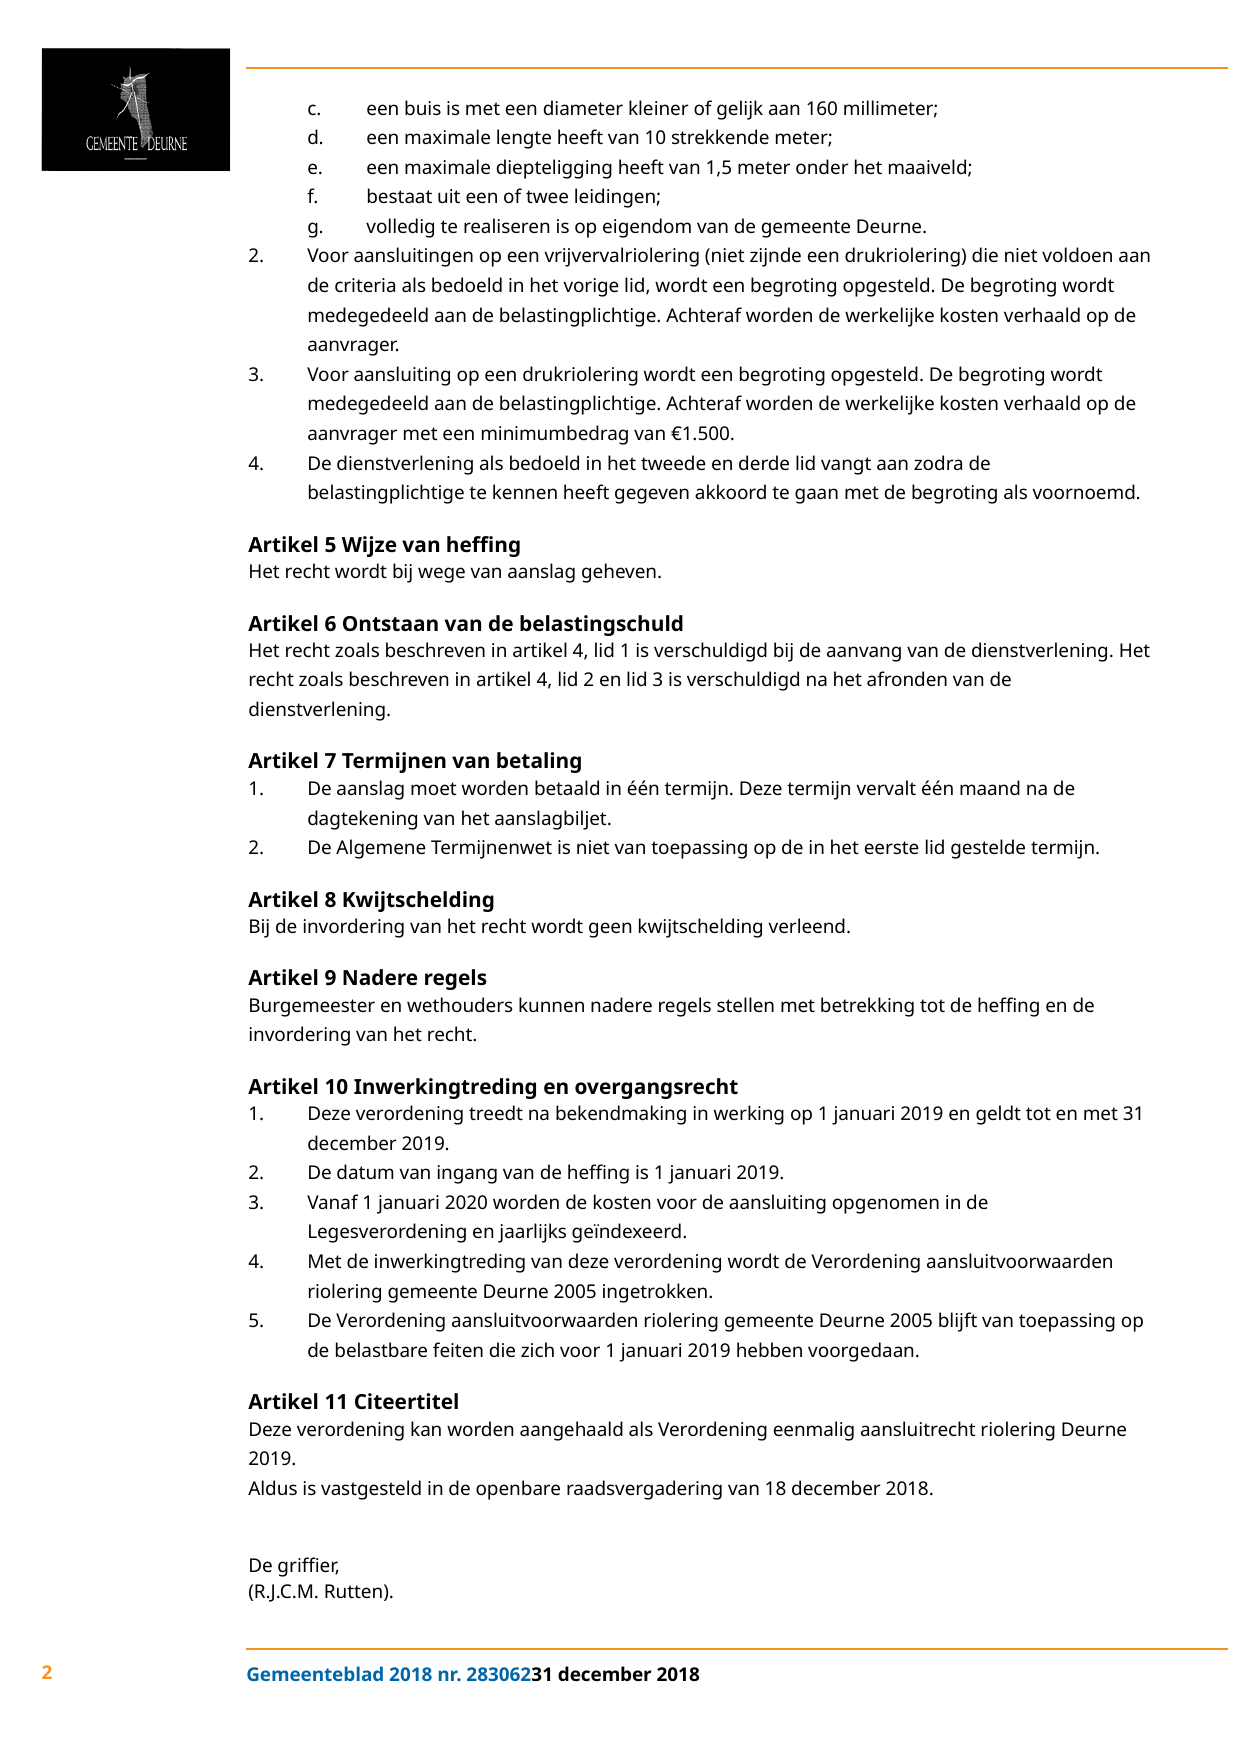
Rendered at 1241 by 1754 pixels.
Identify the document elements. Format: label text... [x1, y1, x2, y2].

picture [41, 47, 231, 172]
list een maximale diepteligging heeft van 1,5 meter onder het maaiveld; [307, 154, 1152, 180]
text De griffier, [248, 1552, 1152, 1578]
list De datum van ingang van de heffing is 1 januari 2019. [248, 1159, 1152, 1185]
list een maximale lengte heeft van 10 strekkende meter; [307, 124, 1152, 150]
list De aanslag moet worden betaald in één termijn. Deze termijn vervalt één maand na de dagtekening van het aanslagbiljet. [248, 775, 1152, 830]
text Burgemeester en wethouders kunnen nadere regels stellen met betrekking tot de heffing en de invordering van het recht. [248, 992, 1152, 1047]
list een buis is met een diameter kleiner of gelijk aan 160 millimeter; [307, 95, 1152, 121]
text (R.J.C.M. Rutten). [248, 1578, 1152, 1604]
text Het recht wordt bij wege van aanslag geheven. [248, 558, 1152, 584]
text Bij de invordering van het recht wordt geen kwijtschelding verleend. [248, 913, 1152, 939]
text Deze verordening kan worden aangehaald als Verordening eenmalig aansluitrecht riolering Deurne 2019. [248, 1416, 1152, 1471]
text Aldus is vastgesteld in de openbare raadsvergadering van 18 december 2018. [248, 1475, 1152, 1501]
list Deze verordening treedt na bekendmaking in werking op 1 januari 2019 en geldt tot en met 31 december 2019. [248, 1100, 1152, 1156]
list volledig te realiseren is op eigendom van de gemeente Deurne. [307, 213, 1152, 239]
text Artikel 6 Ontstaan van de belastingschuld [248, 609, 1152, 637]
list De dienstverlening als bedoeld in het tweede en derde lid vangt aan zodra de belastingplichtige te kennen heeft gegeven akkoord te gaan met de begroting als voornoemd. [248, 450, 1152, 505]
text Artikel 5 Wijze van heffing [248, 530, 1152, 558]
text Artikel 8 Kwijtschelding [248, 885, 1152, 913]
list Vanaf 1 januari 2020 worden de kosten voor de aansluiting opgenomen in de Legesverordening en jaarlijks geïndexeerd. [248, 1189, 1152, 1244]
text Het recht zoals beschreven in artikel 4, lid 1 is verschuldigd bij de aanvang van de dienstverlening. Het recht zoals beschreven in artikel 4, lid 2 en lid 3 is verschuldigd na het afronden van de dienstverlening. [248, 637, 1152, 722]
list Voor aansluitingen op een vrijvervalriolering (niet zijnde een drukriolering) die niet voldoen aan de criteria als bedoeld in het vorige lid, wordt een begroting opgesteld. De begroting wordt medegedeeld aan de belastingplichtige. Achteraf worden de werkelijke kosten verhaald op de aanvrager. [248, 243, 1152, 357]
text Artikel 9 Nadere regels [248, 963, 1152, 992]
text Artikel 11 Citeertitel [248, 1387, 1152, 1416]
text Artikel 10 Inwerkingtreding en overgangsrecht [248, 1072, 1152, 1100]
list De Algemene Termijnenwet is niet van toepassing op de in het eerste lid gestelde termijn. [248, 834, 1152, 860]
list Voor aansluiting op een drukriolering wordt een begroting opgesteld. De begroting wordt medegedeeld aan de belastingplichtige. Achteraf worden de werkelijke kosten verhaald op de aanvrager met een minimumbedrag van €1.500. [248, 361, 1152, 446]
list bestaat uit een of twee leidingen; [307, 183, 1152, 209]
list Met de inwerkingtreding van deze verordening wordt de Verordening aansluitvoorwaarden riolering gemeente Deurne 2005 ingetrokken. [248, 1248, 1152, 1304]
text Artikel 7 Termijnen van betaling [248, 747, 1152, 775]
list De Verordening aansluitvoorwaarden riolering gemeente Deurne 2005 blijft van toepassing op de belastbare feiten die zich voor 1 januari 2019 hebben voorgedaan. [248, 1307, 1152, 1363]
